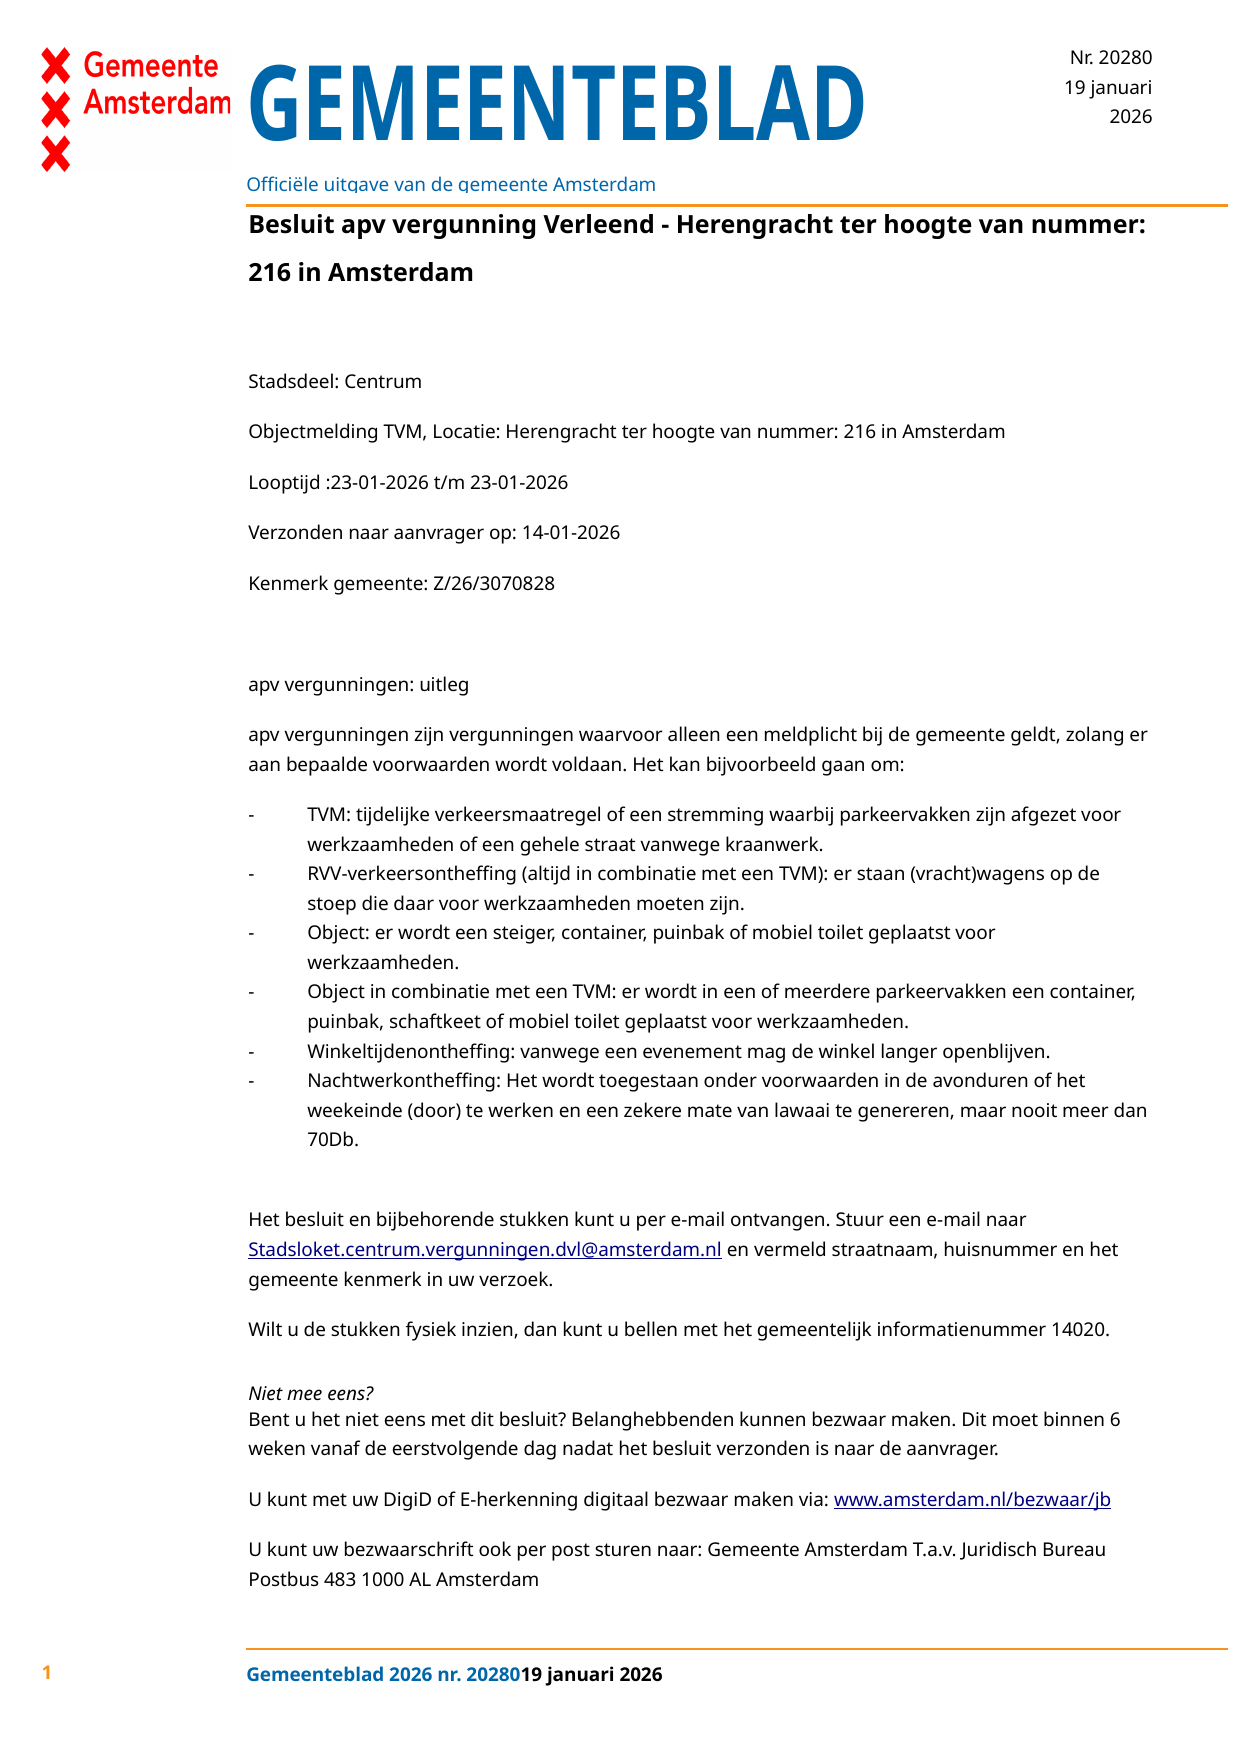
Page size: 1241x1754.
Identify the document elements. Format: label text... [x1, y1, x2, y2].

text Het besluit en bijbehorende stukken kunt u per e-mail ontvangen. Stuur een e-mail naar Stadsloket.centrum.vergunningen.dvl@amsterdam.nl en vermeld straatnaam, huisnummer en het gemeente kenmerk in uw verzoek. [248, 1207, 1152, 1292]
text Stadsdeel: Centrum [248, 368, 1152, 394]
text Wilt u de stukken fysiek inzien, dan kunt u bellen met het gemeentelijk informatienummer 14020. [248, 1316, 1152, 1342]
text U kunt met uw DigiD of E-herkenning digitaal bezwaar maken via: www.amsterdam.nl/bezwaar/jb [248, 1486, 1152, 1512]
list Object: er wordt een steiger, container, puinbak of mobiel toilet geplaatst voor werkzaamheden. [248, 919, 1152, 975]
text U kunt uw bezwaarschrift ook per post sturen naar: Gemeente Amsterdam T.a.v. Juridisch Bureau Postbus 483 1000 AL Amsterdam [248, 1536, 1152, 1592]
text Kenmerk gemeente: Z/26/3070828 [248, 570, 1152, 596]
list Nachtwerkontheffing: Het wordt toegestaan onder voorwaarden in de avonduren of het weekeinde (door) te werken en een zekere mate van lawaai te genereren, maar nooit meer dan 70Db. [248, 1067, 1152, 1152]
text Verzonden naar aanvrager op: 14-01-2026 [248, 519, 1152, 545]
text apv vergunningen: uitleg [248, 671, 1152, 697]
list Winkeltijdenontheffing: vanwege een evenement mag de winkel langer openblijven. [248, 1038, 1152, 1064]
picture [41, 47, 231, 172]
list Object in combinatie met een TVM: er wordt in een of meerdere parkeervakken een container, puinbak, schaftkeet of mobiel toilet geplaatst voor werkzaamheden. [248, 979, 1152, 1034]
text Looptijd :23-01-2026 t/m 23-01-2026 [248, 469, 1152, 495]
list TVM: tijdelijke verkeersmaatregel of een stremming waarbij parkeervakken zijn afgezet voor werkzaamheden of een gehele straat vanwege kraanwerk. [248, 801, 1152, 857]
text Niet mee eens? [248, 1380, 1152, 1406]
text Bent u het niet eens met dit besluit? Belanghebbenden kunnen bezwaar maken. Dit moet binnen 6 weken vanaf de eerstvolgende dag nadat het besluit verzonden is naar de aanvrager. [248, 1406, 1152, 1461]
list RVV-verkeersontheffing (altijd in combinatie met een TVM): er staan (vracht)wagens op de stoep die daar voor werkzaamheden moeten zijn. [248, 860, 1152, 916]
text Objectmelding TVM, Locatie: Herengracht ter hoogte van nummer: 216 in Amsterdam [248, 419, 1152, 444]
text apv vergunningen zijn vergunningen waarvoor alleen een meldplicht bij de gemeente geldt, zolang er aan bepaalde voorwaarden wordt voldaan. Het kan bijvoorbeeld gaan om: [248, 721, 1152, 777]
text Besluit apv vergunning Verleend - Herengracht ter hoogte van nummer: 216 in Amsterdam [248, 207, 1152, 288]
